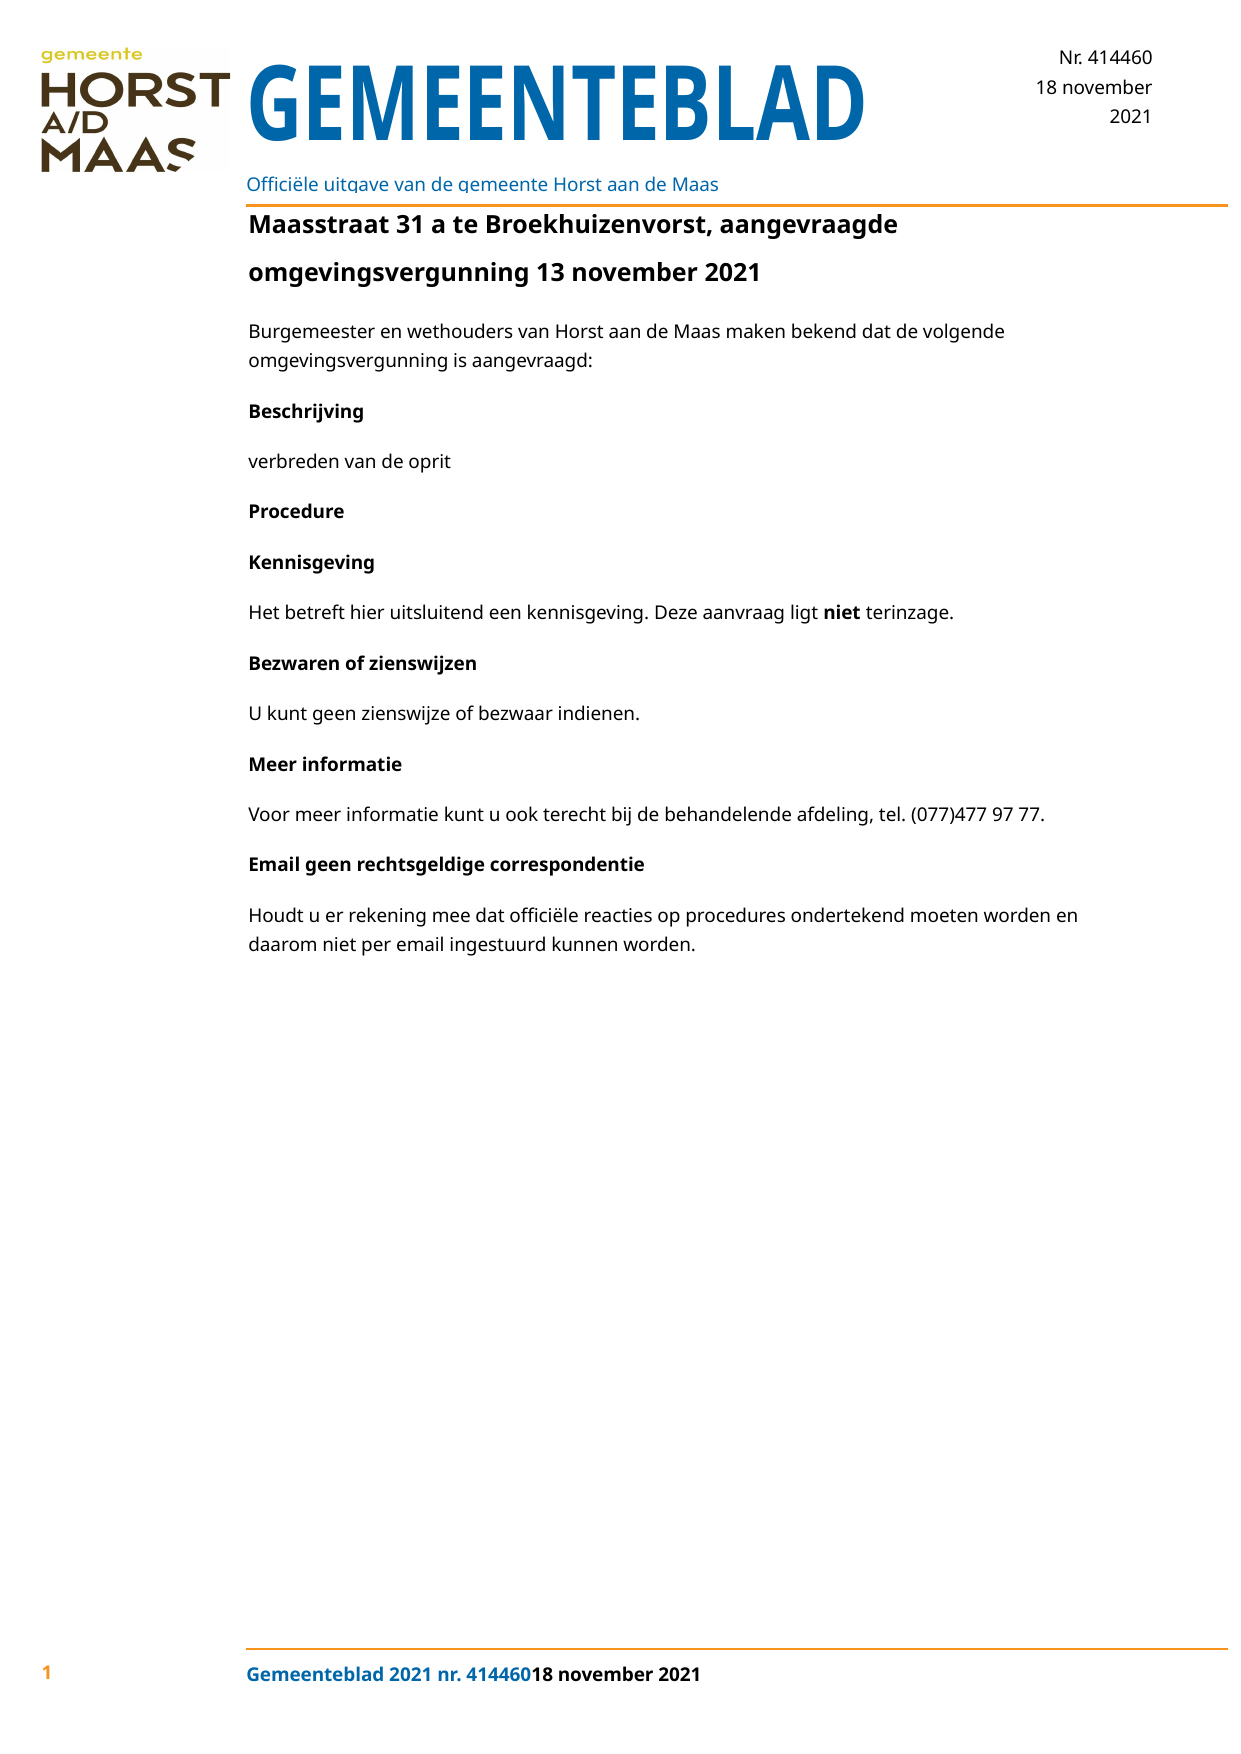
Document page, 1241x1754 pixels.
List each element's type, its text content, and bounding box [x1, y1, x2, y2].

text U kunt geen zienswijze of bezwaar indienen. [248, 700, 1152, 726]
text Kennisgeving [248, 549, 1152, 575]
text Voor meer informatie kunt u ook terecht bij de behandelende afdeling, tel. (077)477 97 77. [248, 801, 1152, 827]
text verbreden van de oprit [248, 448, 1152, 474]
text Maasstraat 31 a te Broekhuizenvorst, aangevraagde omgevingsvergunning 13 november 2021 [248, 207, 1152, 288]
text Procedure [248, 499, 1152, 524]
text Beschrijving [248, 398, 1152, 424]
text Burgemeester en wethouders van Horst aan de Maas maken bekend dat de volgende omgevingsvergunning is aangevraagd: [248, 318, 1152, 373]
text Het betreft hier uitsluitend een kennisgeving. Deze aanvraag ligt niet terinzage. [248, 599, 1152, 625]
text Email geen rechtsgeldige correspondentie [248, 852, 1152, 877]
text Meer informatie [248, 751, 1152, 777]
text Bezwaren of zienswijzen [248, 650, 1152, 676]
text Houdt u er rekening mee dat officiële reacties op procedures ondertekend moeten worden en daarom niet per email ingestuurd kunnen worden. [248, 902, 1152, 957]
picture [41, 47, 231, 172]
